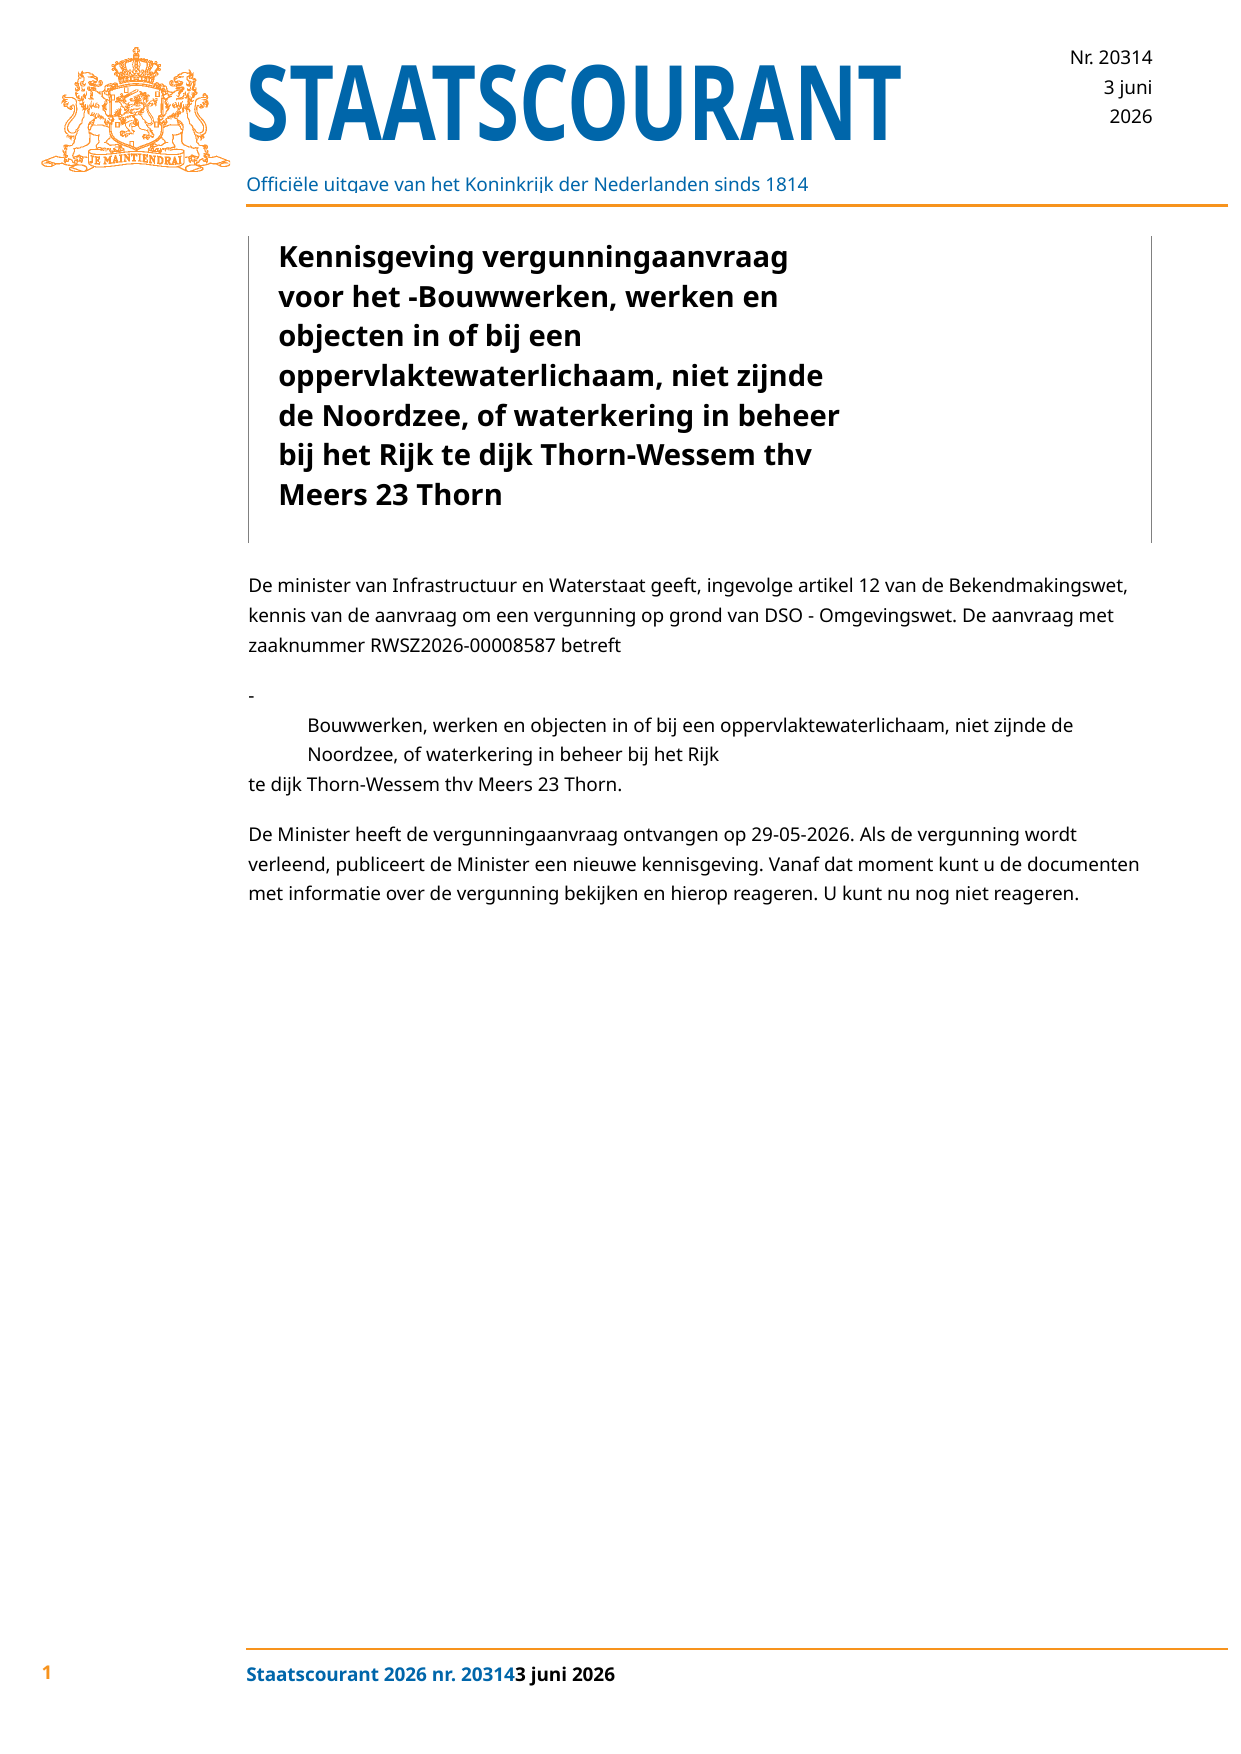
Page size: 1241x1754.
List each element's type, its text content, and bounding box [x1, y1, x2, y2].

table_header Kennisgeving vergunningaanvraag voor het -Bouwwerken, werken en objecten in of bij een oppervlaktewaterlichaam, niet zijnde de Noordzee, of waterkering in beheer bij het Rijk te dijk Thorn-Wessem thv Meers 23 Thorn [249, 236, 850, 543]
text De Minister heeft de vergunningaanvraag ontvangen op 29-05-2026. Als de vergunning wordt verleend, publiceert de Minister een nieuwe kennisgeving. Vanaf dat moment kunt u de documenten met informatie over de vergunning bekijken en hierop reageren. U kunt nu nog niet reageren. [248, 821, 1152, 906]
list Bouwwerken, werken en objecten in of bij een oppervlaktewaterlichaam, niet zijnde de Noordzee, of waterkering in beheer bij het Rijk [248, 712, 1152, 767]
table_header [850, 236, 912, 413]
picture [41, 47, 231, 172]
table_header [850, 414, 1151, 543]
picture [912, 236, 1090, 414]
text De minister van Infrastructuur en Waterstaat geeft, ingevolge artikel 12 van de Bekendmakingswet, kennis van de aanvraag om een vergunning op grond van DSO - Omgevingswet. De aanvraag met zaaknummer RWSZ2026-00008587 betreft [248, 573, 1152, 658]
table_header [1090, 236, 1151, 413]
text te dijk Thorn-Wessem thv Meers 23 Thorn. [248, 771, 1152, 797]
